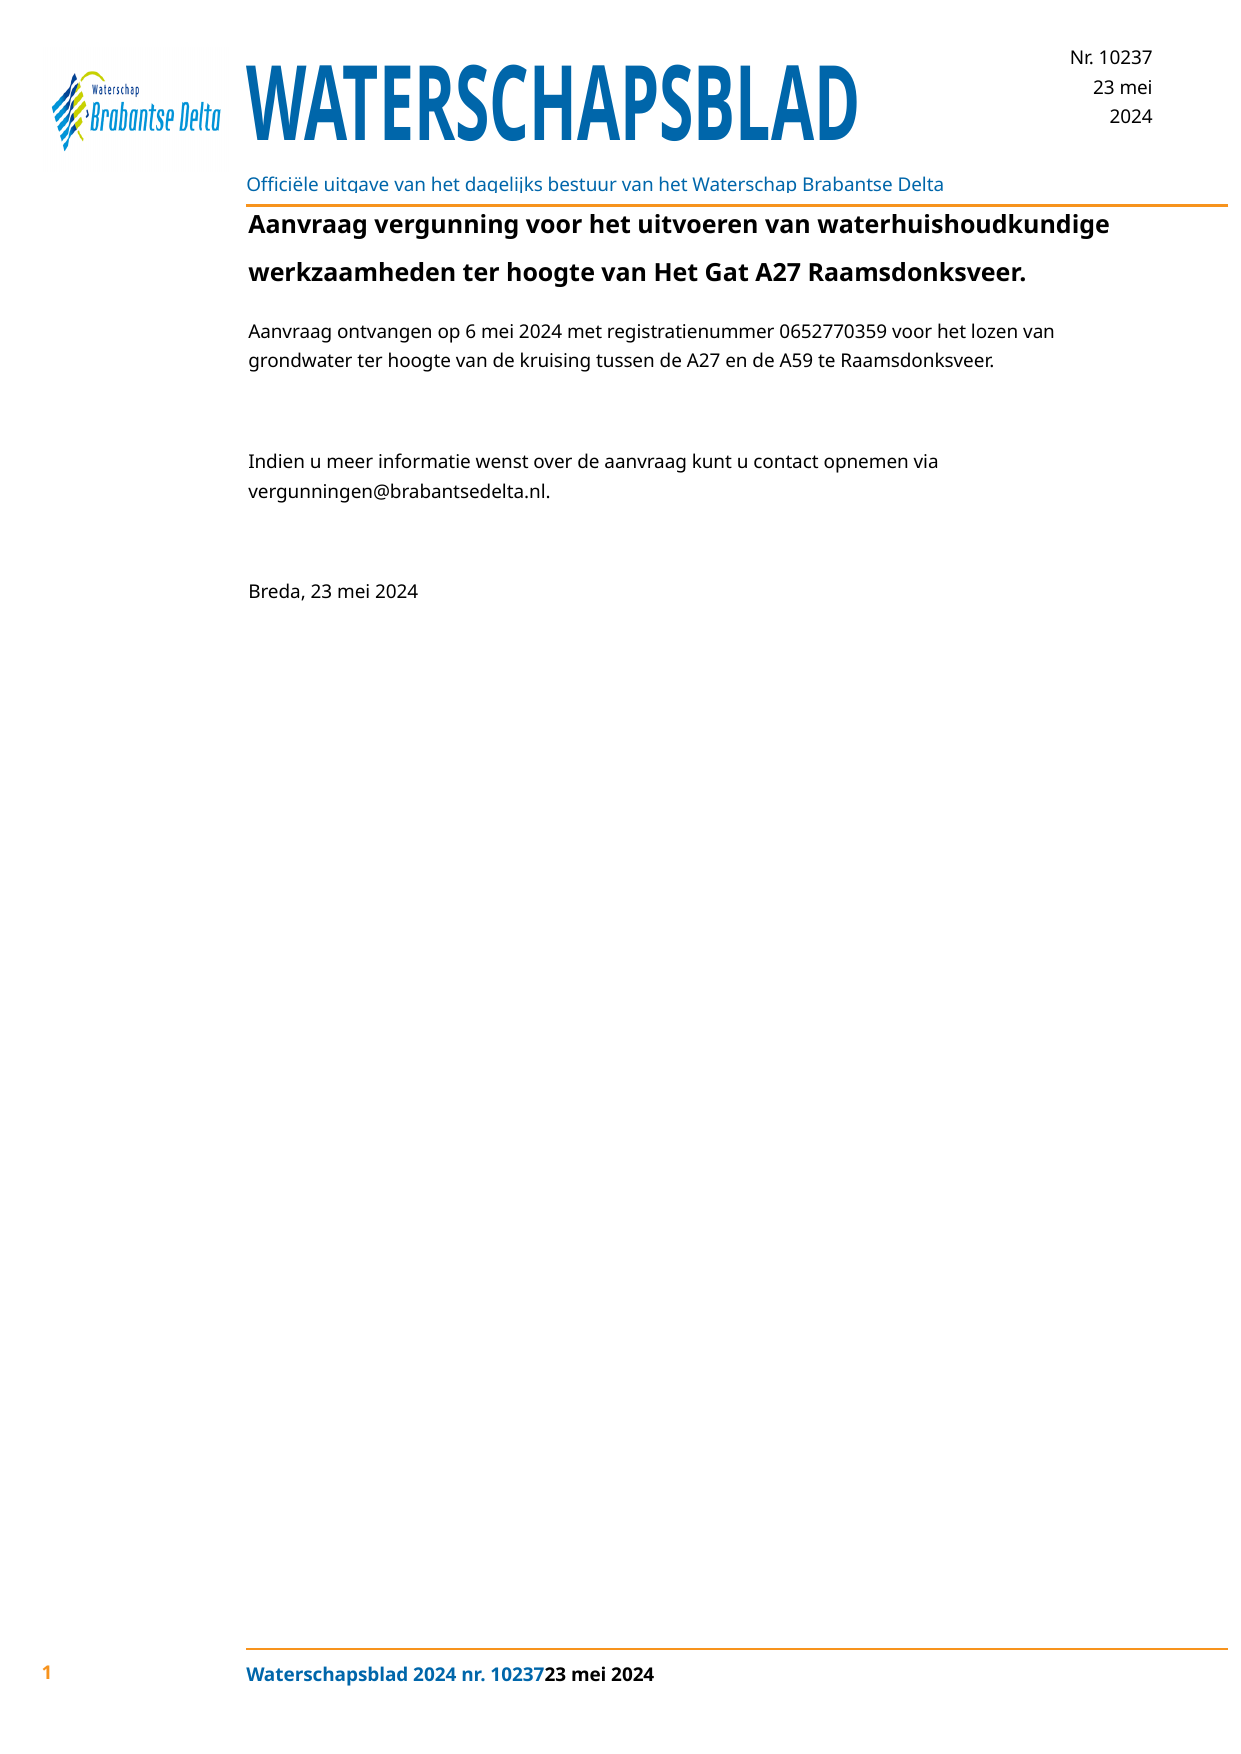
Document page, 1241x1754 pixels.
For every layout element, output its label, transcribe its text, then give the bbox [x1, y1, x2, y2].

text Indien u meer informatie wenst over de aanvraag kunt u contact opnemen via vergunningen@brabantsedelta.nl. [248, 448, 1152, 504]
text Aanvraag vergunning voor het uitvoeren van waterhuishoudkundige werkzaamheden ter hoogte van Het Gat A27 Raamsdonksveer. [248, 207, 1152, 288]
text Aanvraag ontvangen op 6 mei 2024 met registratienummer 0652770359 voor het lozen van grondwater ter hoogte van de kruising tussen de A27 en de A59 te Raamsdonksveer. [248, 318, 1152, 373]
picture [41, 47, 231, 172]
text Breda, 23 mei 2024 [248, 579, 1152, 604]
